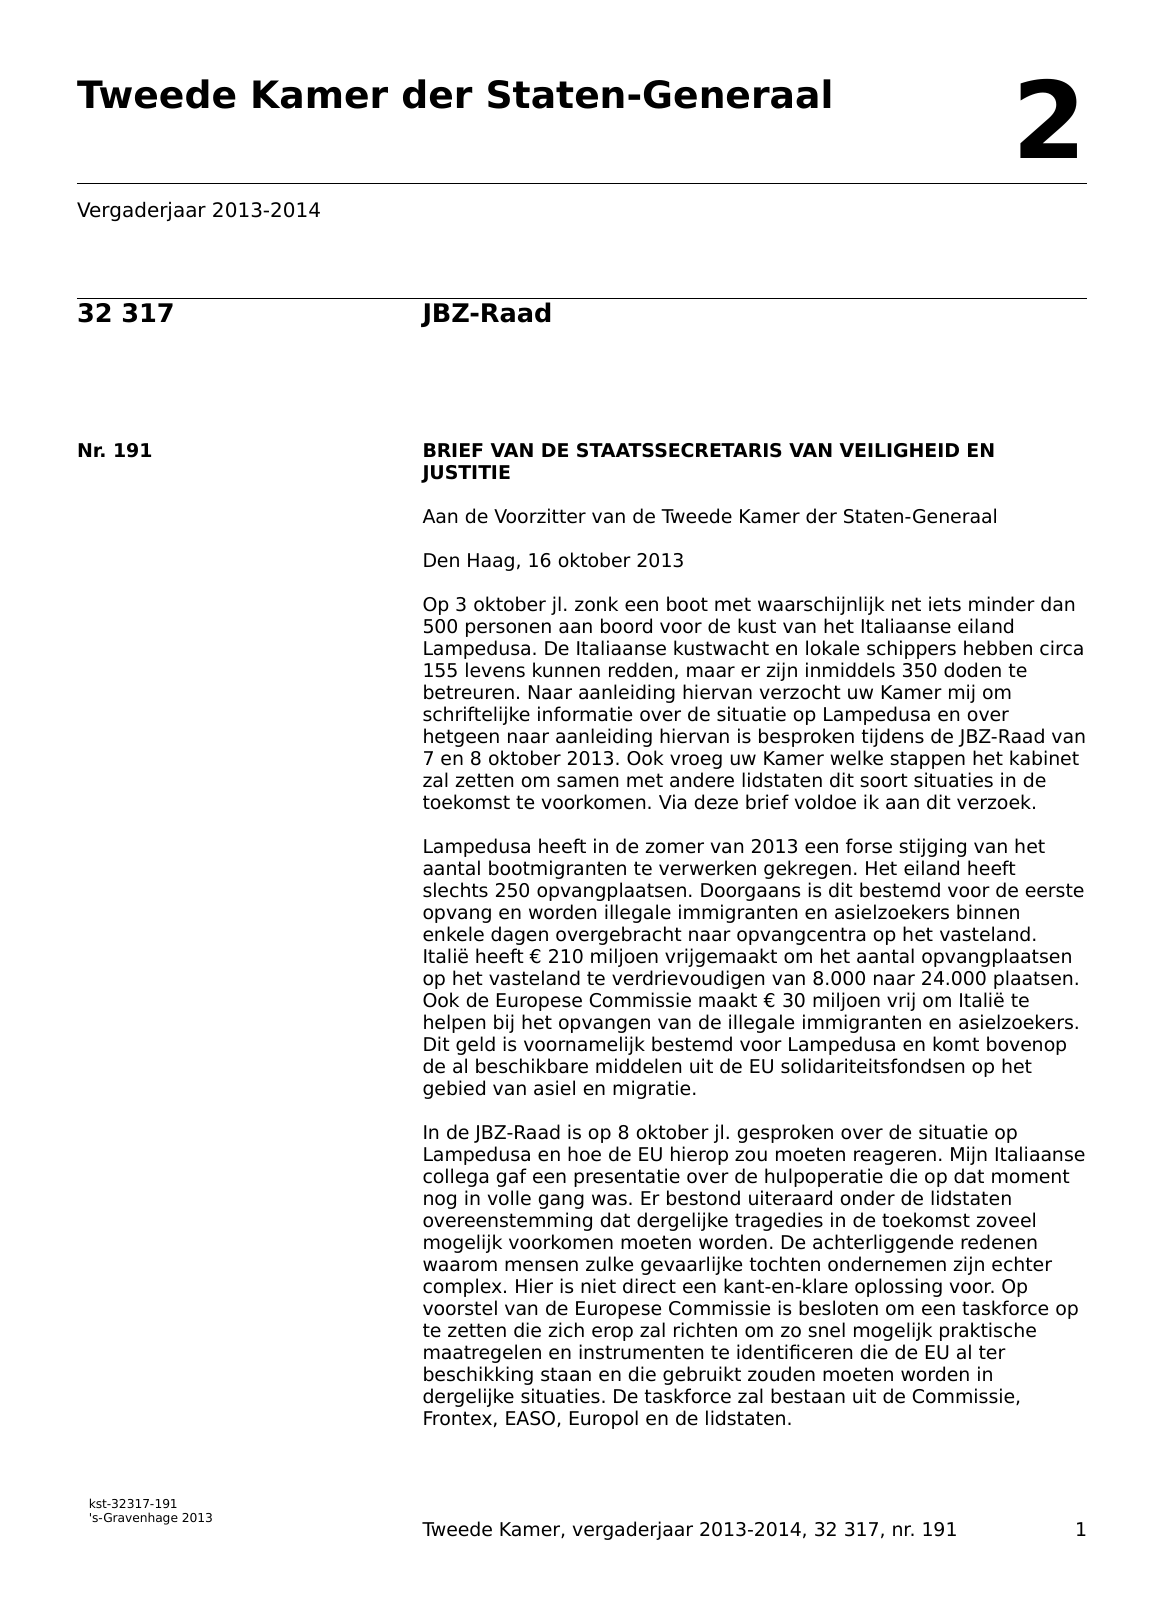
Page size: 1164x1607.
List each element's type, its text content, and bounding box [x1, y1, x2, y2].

text Aan de Voorzitter van de Tweede Kamer der Staten-Generaal [422, 506, 1087, 528]
text Op 3 oktober jl. zonk een boot met waarschijnlijk net iets minder dan 500 personen aan boord voor de kust van het Italiaanse eiland Lampedusa. De Italiaanse kustwacht en lokale schippers hebben circa 155 levens kunnen redden, maar er zijn inmiddels 350 doden te betreuren. Naar aanleiding hiervan verzocht uw Kamer mij om schriftelijke informatie over de situatie op Lampedusa en over hetgeen naar aanleiding hiervan is besproken tijdens de JBZ-Raad van 7 en 8 oktober 2013. Ook vroeg uw Kamer welke stappen het kabinet zal zetten om samen met andere lidstaten dit soort situaties in de toekomst te voorkomen. Via deze brief voldoe ik aan dit verzoek. [422, 594, 1087, 814]
table_cell Vergaderjaar 2013-2014 [77, 184, 1087, 298]
table_header Tweede Kamer der Staten-Generaal [77, 59, 886, 183]
text In de JBZ-Raad is op 8 oktober jl. gesproken over de situatie op Lampedusa en hoe de EU hierop zou moeten reageren. Mijn Italiaanse collega gaf een presentatie over de hulpoperatie die op dat moment nog in volle gang was. Er bestond uiteraard onder de lidstaten overeenstemming dat dergelijke tragedies in de toekomst zoveel mogelijk voorkomen moeten worden. De achterliggende redenen waarom mensen zulke gevaarlijke tochten ondernemen zijn echter complex. Hier is niet direct een kant-en-klare oplossing voor. Op voorstel van de Europese Commissie is besloten om een taskforce op te zetten die zich erop zal richten om zo snel mogelijk praktische maatregelen en instrumenten te identificeren die de EU al ter beschikking staan en die gebruikt zouden moeten worden in dergelijke situaties. De taskforce zal bestaan uit de Commissie, Frontex, EASO, Europol en de lidstaten. [422, 1122, 1087, 1430]
subtitle Nr. 191 BRIEF VAN DE STAATSSECRETARIS VAN VEILIGHEID EN JUSTITIE [77, 440, 1087, 484]
text kst-32317-191 [88, 1497, 323, 1511]
table_header 2 [886, 59, 1087, 183]
text 's-Gravenhage 2013 [88, 1511, 323, 1525]
text Lampedusa heeft in de zomer van 2013 een forse stijging van het aantal bootmigranten te verwerken gekregen. Het eiland heeft slechts 250 opvangplaatsen. Doorgaans is dit bestemd voor de eerste opvang en worden illegale immigranten en asielzoekers binnen enkele dagen overgebracht naar opvangcentra op het vasteland. Italië heeft € 210 miljoen vrijgemaakt om het aantal opvangplaatsen op het vasteland te verdrievoudigen van 8.000 naar 24.000 plaatsen. Ook de Europese Commissie maakt € 30 miljoen vrij om Italië te helpen bij het opvangen van de illegale immigranten en asielzoekers. Dit geld is voornamelijk bestemd voor Lampedusa en komt bovenop de al beschikbare middelen uit de EU solidariteitsfondsen op het gebied van asiel en migratie. [422, 836, 1087, 1100]
text Den Haag, 16 oktober 2013 [422, 550, 1087, 572]
subtitle 32 317 JBZ-Raad [77, 299, 1087, 329]
